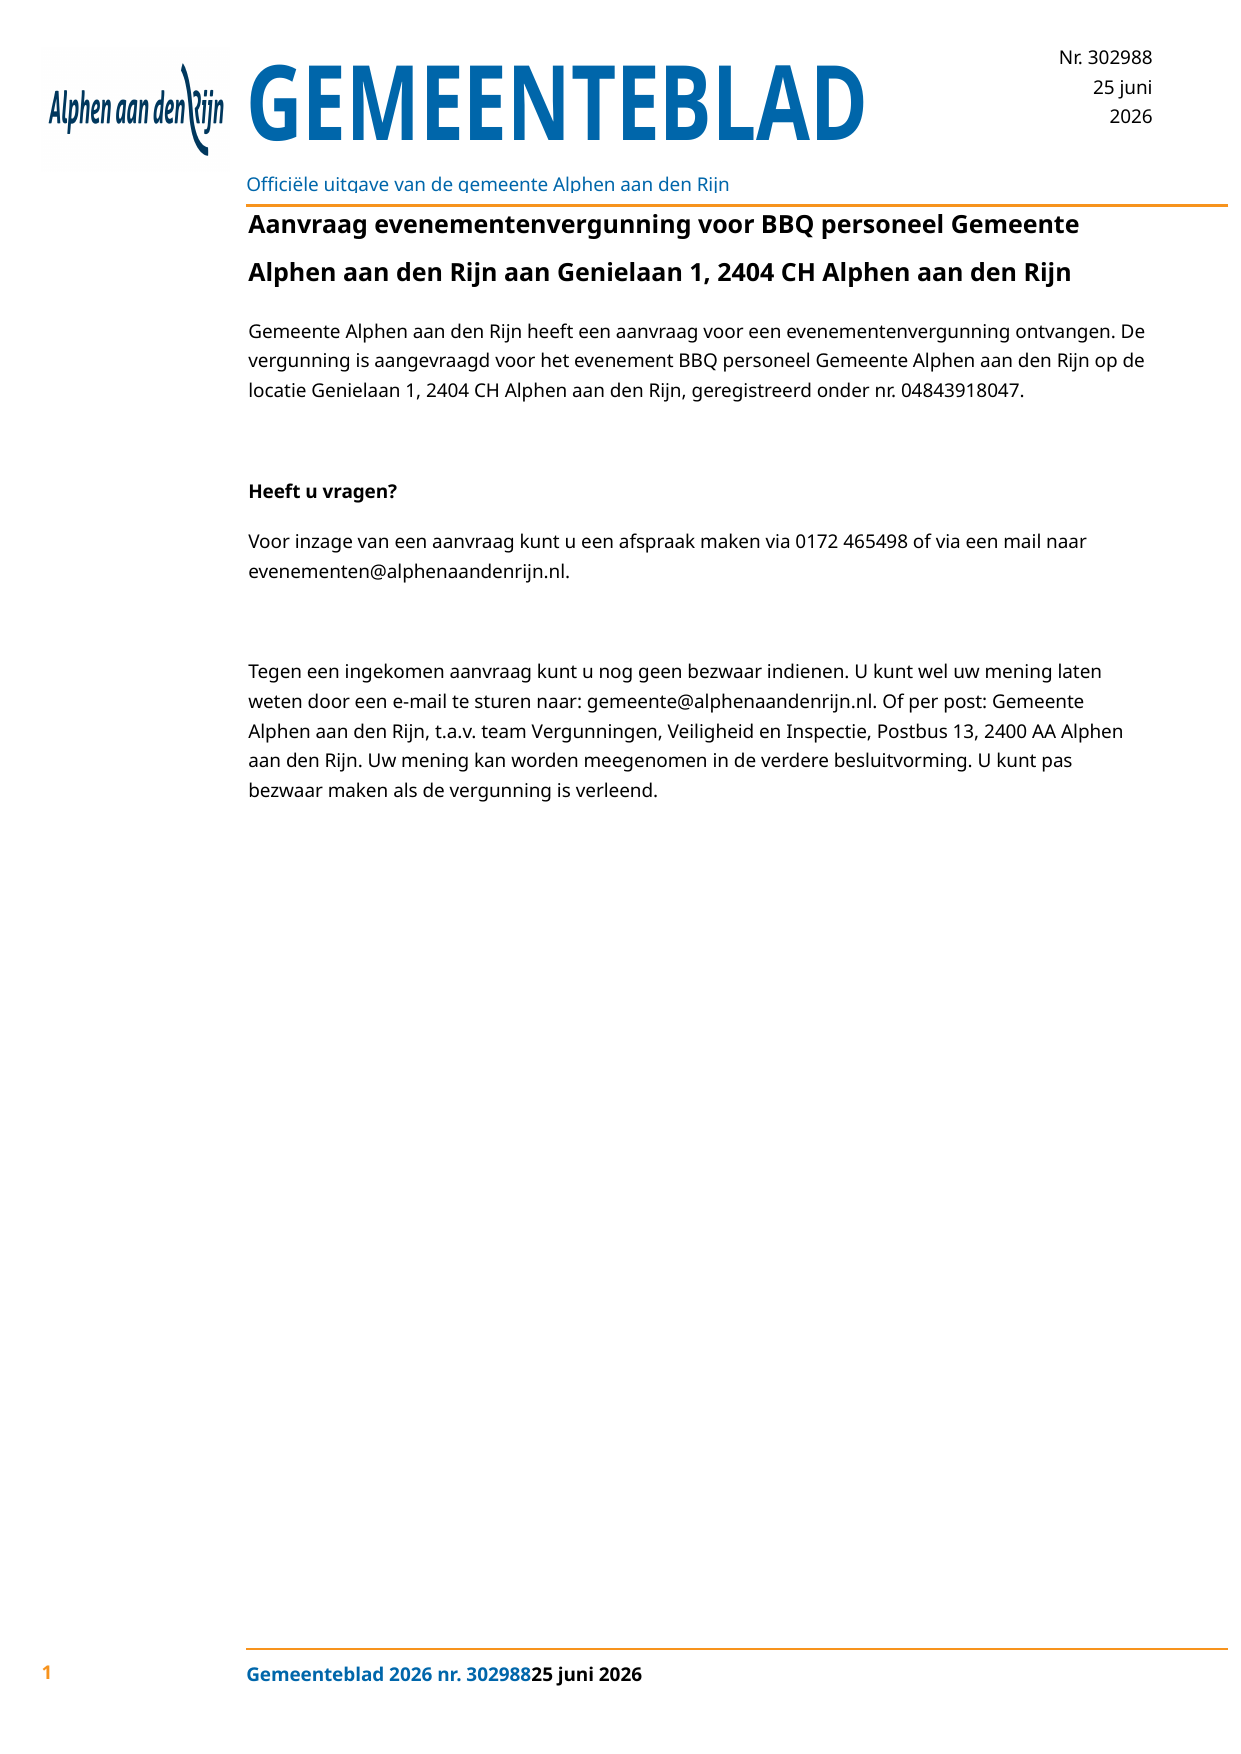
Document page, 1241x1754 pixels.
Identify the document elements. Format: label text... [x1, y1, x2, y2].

picture [41, 47, 231, 172]
text Heeft u vragen? [248, 478, 1152, 504]
text Gemeente Alphen aan den Rijn heeft een aanvraag voor een evenementenvergunning ontvangen. De vergunning is aangevraagd voor het evenement BBQ personeel Gemeente Alphen aan den Rijn op de locatie Genielaan 1, 2404 CH Alphen aan den Rijn, geregistreerd onder nr. 04843918047. [248, 318, 1152, 403]
text Voor inzage van een aanvraag kunt u een afspraak maken via 0172 465498 of via een mail naar evenementen@alphenaandenrijn.nl. [248, 528, 1152, 584]
text Aanvraag evenementenvergunning voor BBQ personeel Gemeente Alphen aan den Rijn aan Genielaan 1, 2404 CH Alphen aan den Rijn [248, 207, 1152, 288]
text Tegen een ingekomen aanvraag kunt u nog geen bezwaar indienen. U kunt wel uw mening laten weten door een e-mail te sturen naar: gemeente@alphenaandenrijn.nl. Of per post: Gemeente Alphen aan den Rijn, t.a.v. team Vergunningen, Veiligheid en Inspectie, Postbus 13, 2400 AA Alphen aan den Rijn. Uw mening kan worden meegenomen in de verdere besluitvorming. U kunt pas bezwaar maken als de vergunning is verleend. [248, 659, 1152, 803]
